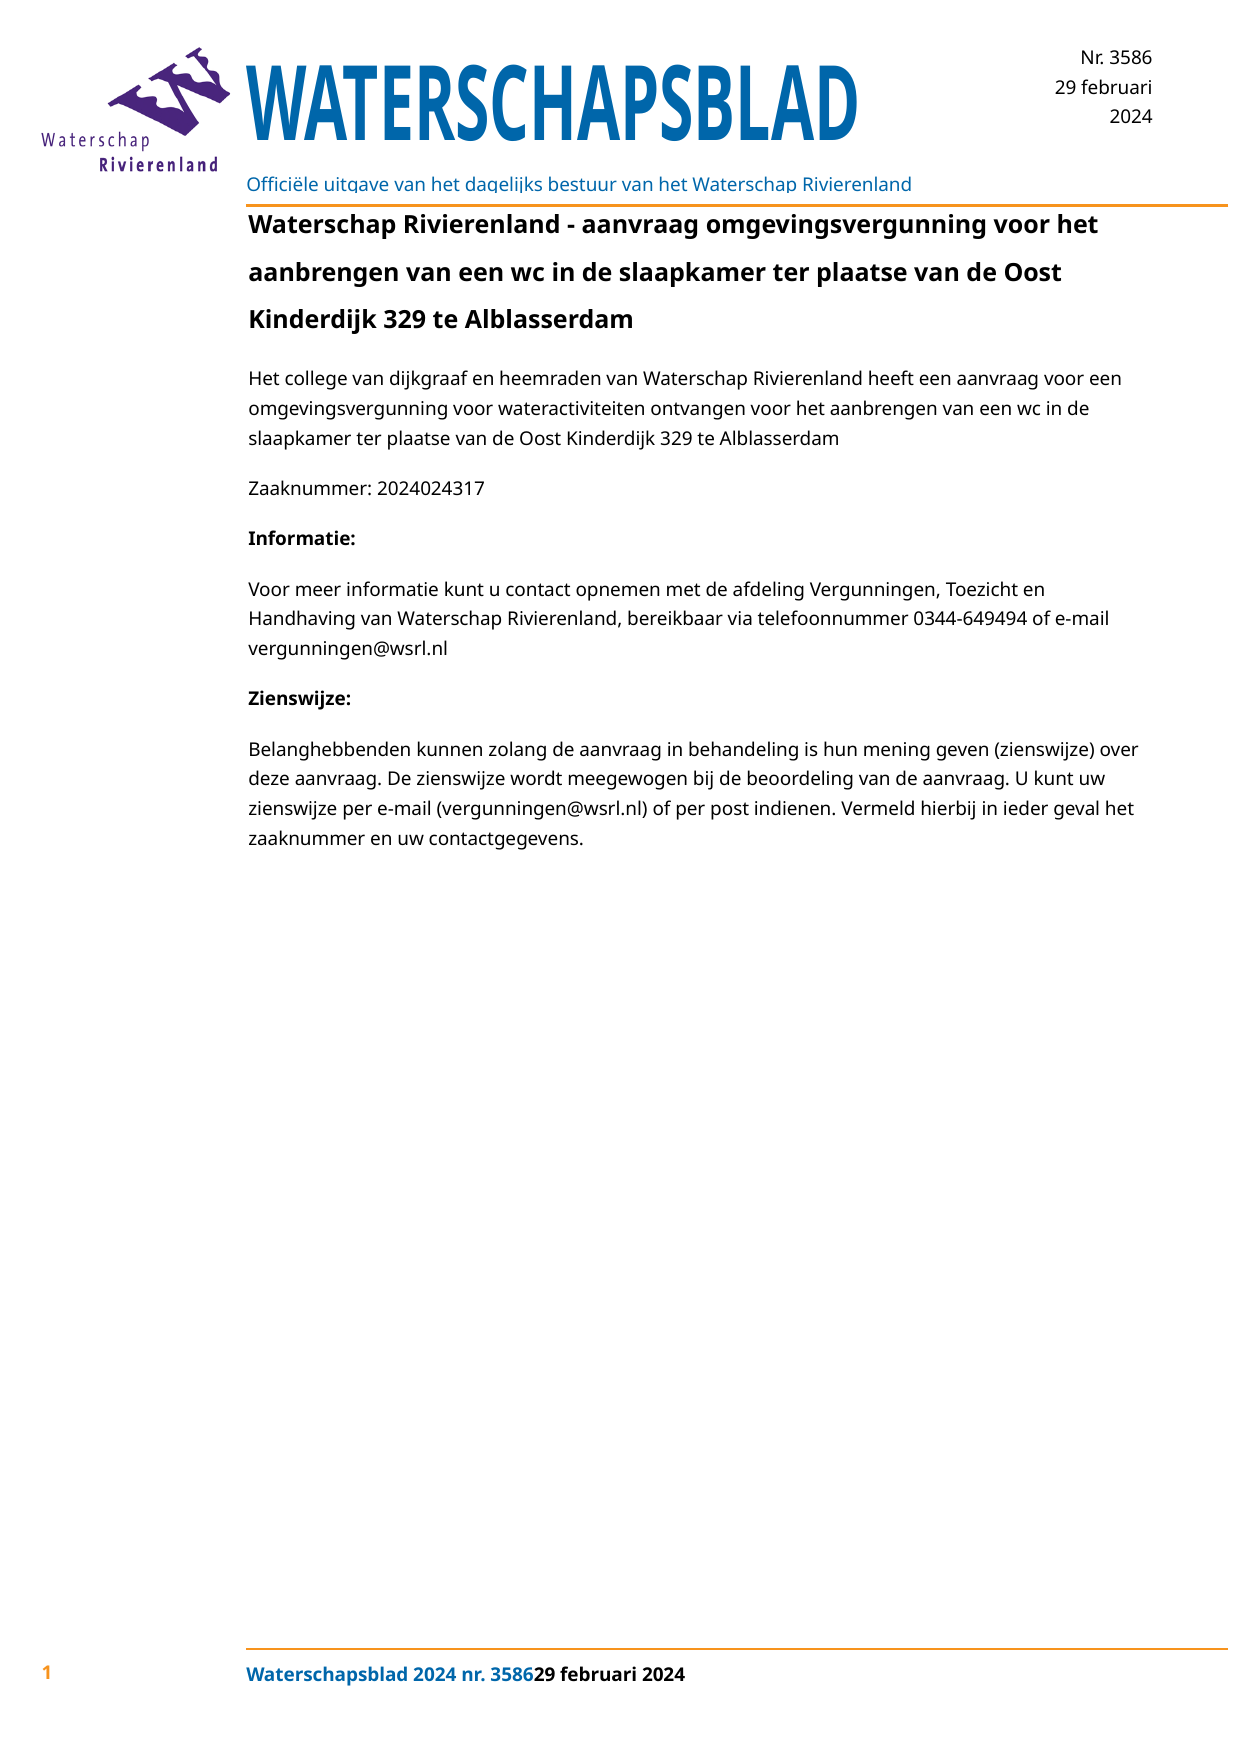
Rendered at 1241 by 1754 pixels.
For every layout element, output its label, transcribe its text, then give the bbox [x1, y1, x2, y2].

text Voor meer informatie kunt u contact opnemen met de afdeling Vergunningen, Toezicht en Handhaving van Waterschap Rivierenland, bereikbaar via telefoonnummer 0344-649494 of e-mail vergunningen@wsrl.nl [248, 576, 1152, 661]
picture [41, 47, 231, 172]
text Zaaknummer: 2024024317 [248, 475, 1152, 501]
text Het college van dijkgraaf en heemraden van Waterschap Rivierenland heeft een aanvraag voor een omgevingsvergunning voor wateractiviteiten ontvangen voor het aanbrengen van een wc in de slaapkamer ter plaatse van de Oost Kinderdijk 329 te Alblasserdam [248, 366, 1152, 450]
text Waterschap Rivierenland - aanvraag omgevingsvergunning voor het aanbrengen van een wc in de slaapkamer ter plaatse van de Oost Kinderdijk 329 te Alblasserdam [248, 207, 1152, 336]
text Zienswijze: [248, 686, 1152, 711]
text Belanghebbenden kunnen zolang de aanvraag in behandeling is hun mening geven (zienswijze) over deze aanvraag. De zienswijze wordt meegewogen bij de beoordeling van de aanvraag. U kunt uw zienswijze per e-mail (vergunningen@wsrl.nl) of per post indienen. Vermeld hierbij in ieder geval het zaaknummer en uw contactgegevens. [248, 736, 1152, 850]
text Informatie: [248, 526, 1152, 551]
